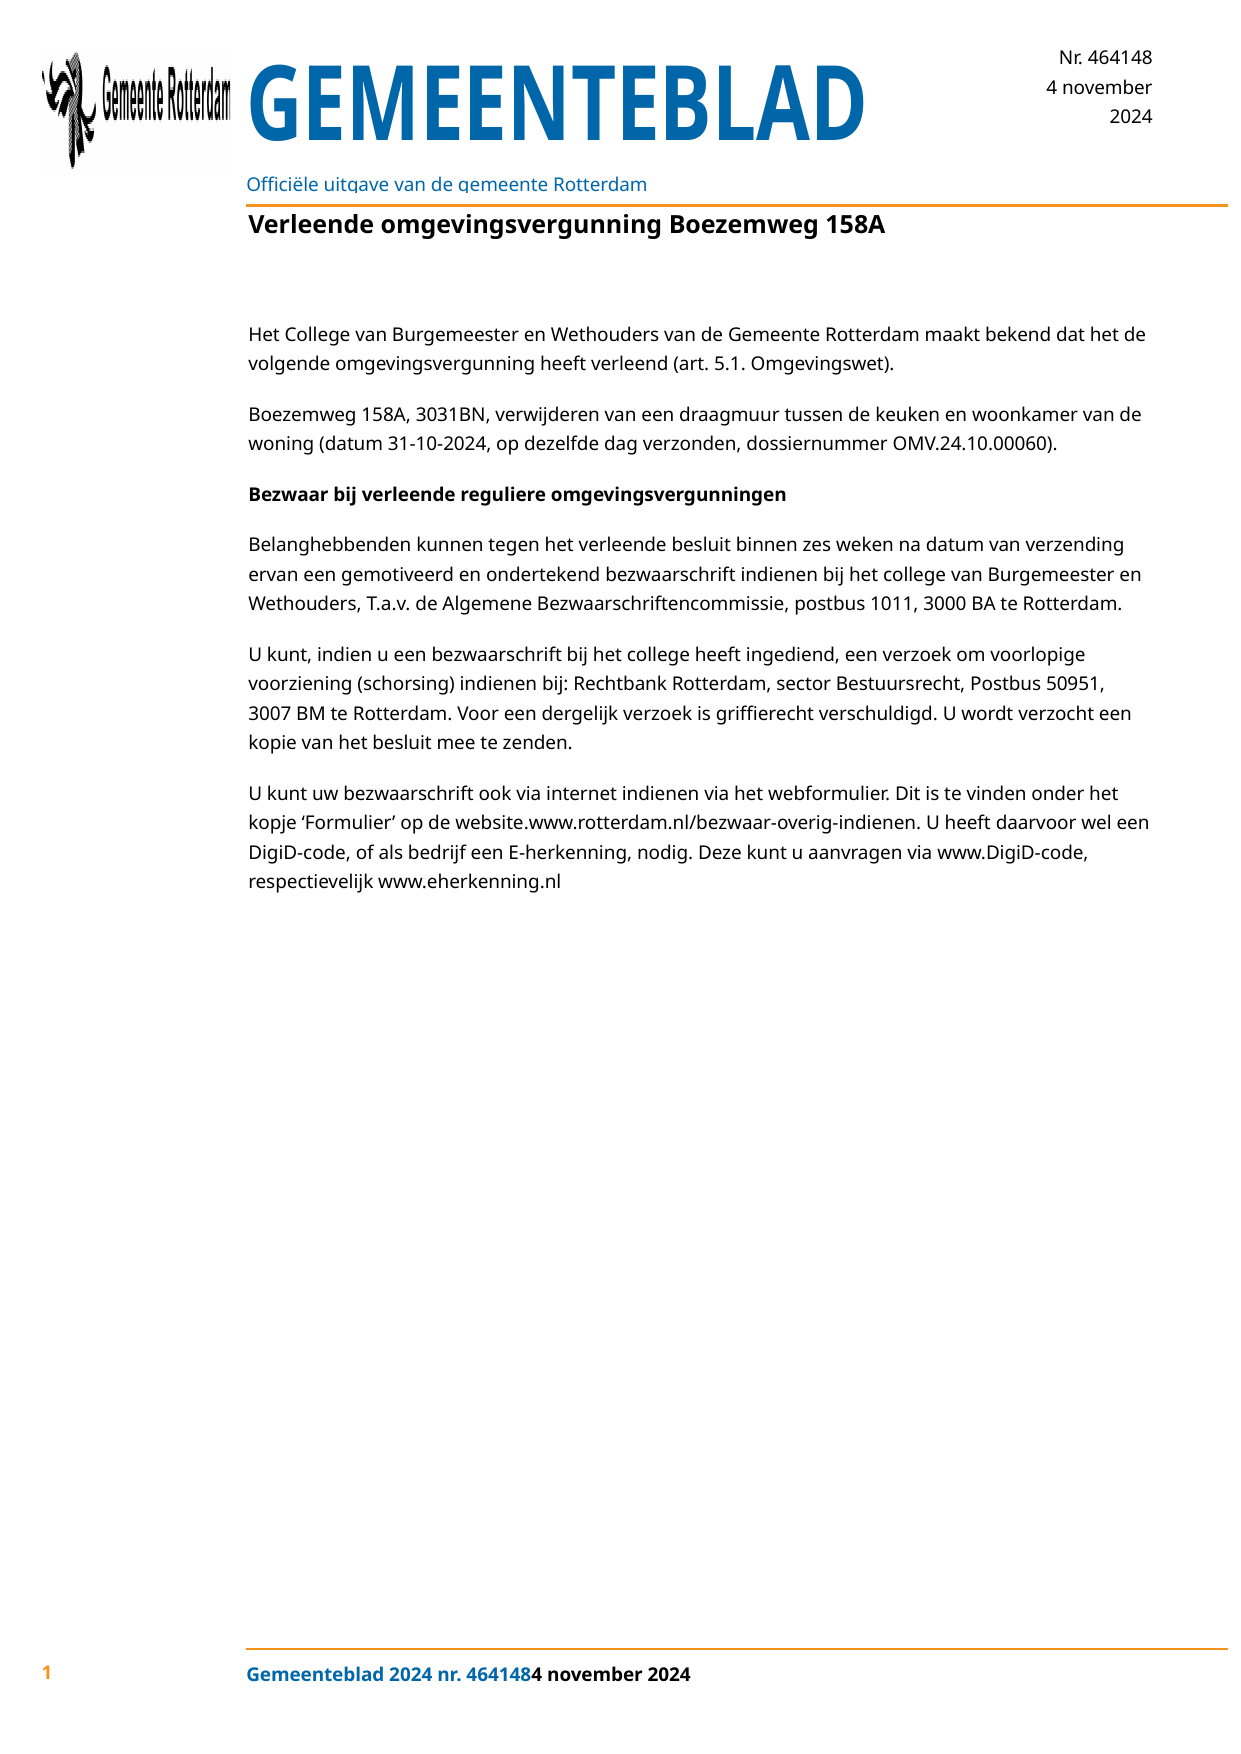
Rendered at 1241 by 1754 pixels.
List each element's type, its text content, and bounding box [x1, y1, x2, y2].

text U kunt, indien u een bezwaarschrift bij het college heeft ingediend, een verzoek om voorlopige voorziening (schorsing) indienen bij: Rechtbank Rotterdam, sector Bestuursrecht, Postbus 50951, 3007 BM te Rotterdam. Voor een dergelijk verzoek is griffierecht verschuldigd. U wordt verzocht een kopie van het besluit mee te zenden. [248, 641, 1152, 755]
text Verleende omgevingsvergunning Boezemweg 158A [248, 207, 1152, 241]
picture [41, 47, 231, 172]
text U kunt uw bezwaarschrift ook via internet indienen via het webformulier. Dit is te vinden onder het kopje ‘Formulier’ op de website.www.rotterdam.nl/bezwaar-overig-indienen. U heeft daarvoor wel een DigiD-code, of als bedrijf een E-herkenning, nodig. Deze kunt u aanvragen via www.DigiD-code, respectievelijk www.eherkenning.nl [248, 780, 1152, 894]
text Belanghebbenden kunnen tegen het verleende besluit binnen zes weken na datum van verzending ervan een gemotiveerd en ondertekend bezwaarschrift indienen bij het college van Burgemeester en Wethouders, T.a.v. de Algemene Bezwaarschriftencommissie, postbus 1011, 3000 BA te Rotterdam. [248, 531, 1152, 616]
text Het College van Burgemeester en Wethouders van de Gemeente Rotterdam maakt bekend dat het de volgende omgevingsvergunning heeft verleend (art. 5.1. Omgevingswet). [248, 321, 1152, 376]
text Boezemweg 158A, 3031BN, verwijderen van een draagmuur tussen de keuken en woonkamer van de woning (datum 31-10-2024, op dezelfde dag verzonden, dossiernummer OMV.24.10.00060). [248, 401, 1152, 456]
text Bezwaar bij verleende reguliere omgevingsvergunningen [248, 481, 1152, 506]
